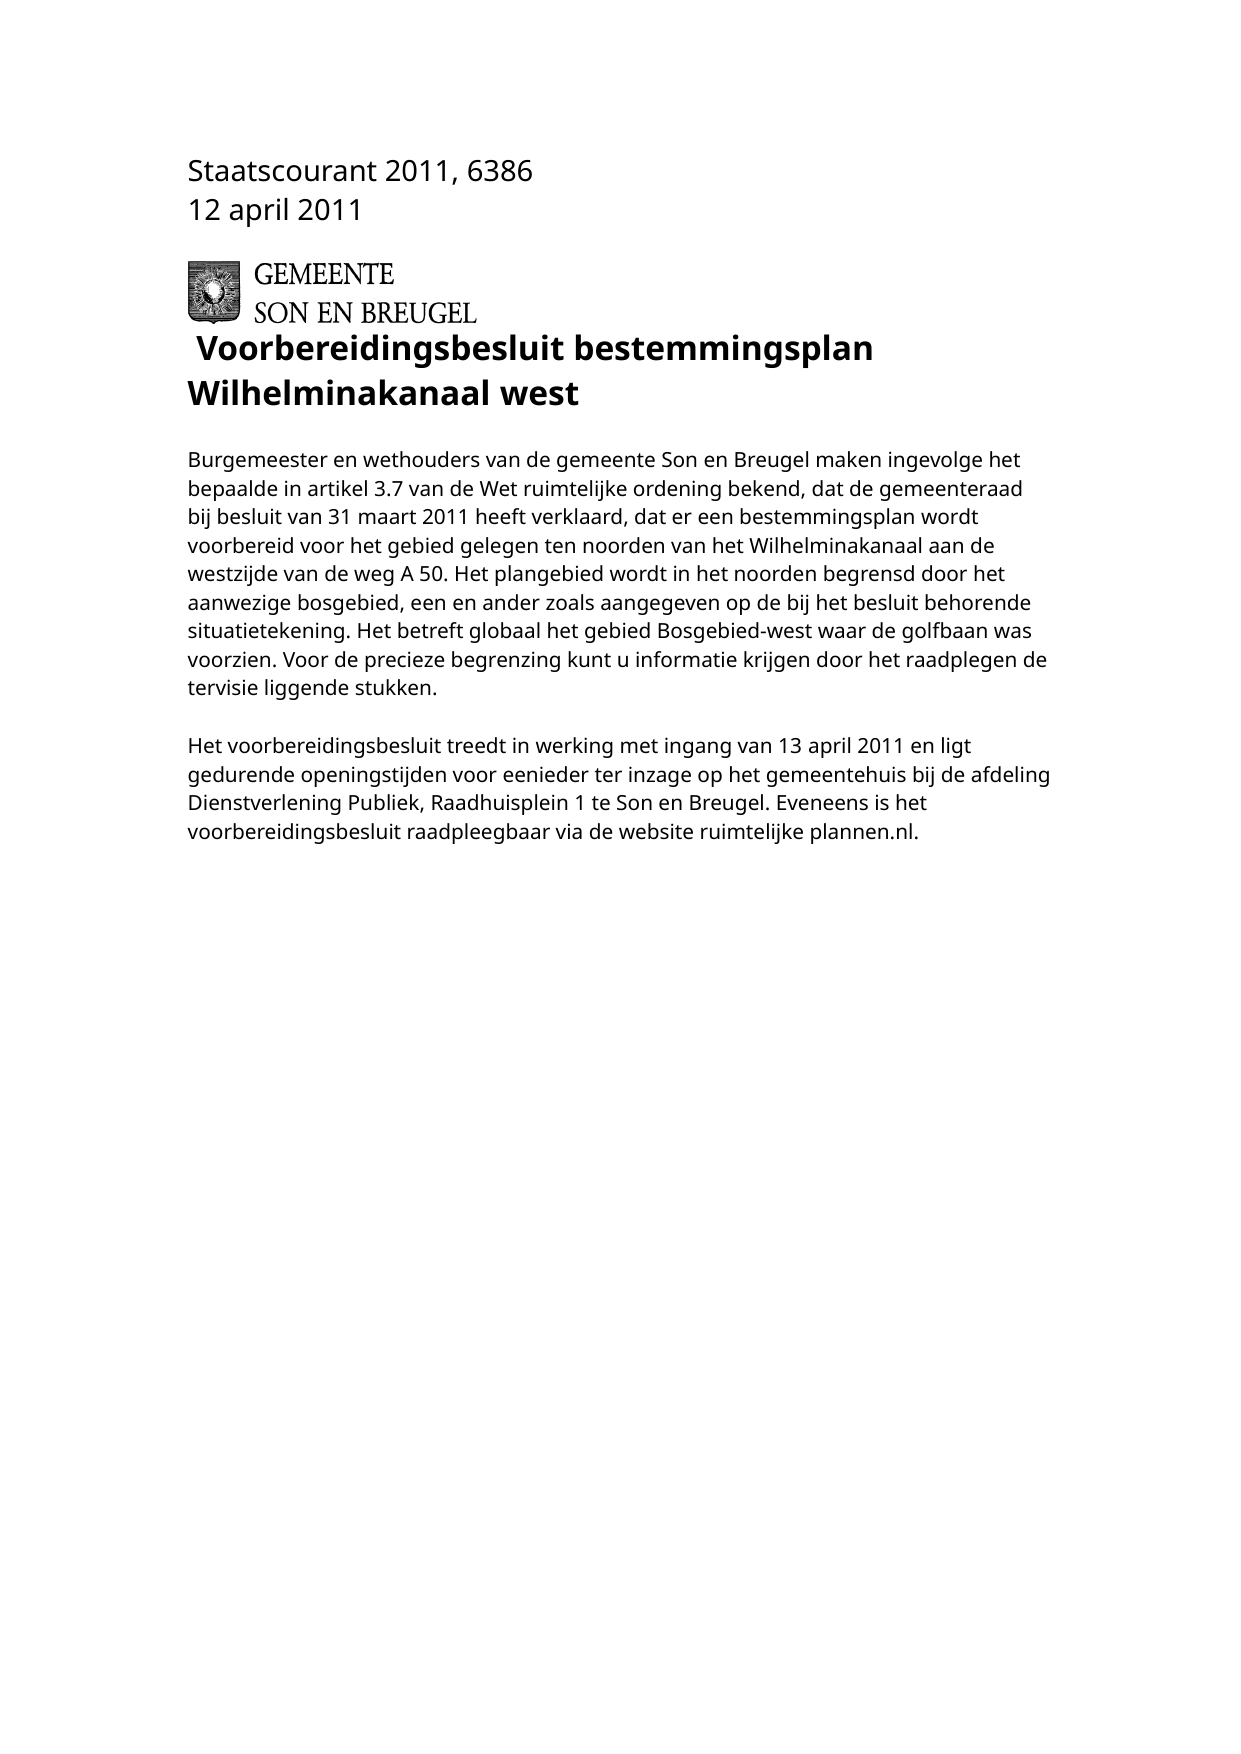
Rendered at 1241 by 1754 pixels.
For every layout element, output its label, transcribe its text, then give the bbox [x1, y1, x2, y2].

picture [187, 258, 477, 325]
text Het voorbereidingsbesluit treedt in werking met ingang van 13 april 2011 en ligt gedurende openingstijden voor eenieder ter inzage op het gemeentehuis bij de afdeling Dienstverlening Publiek, Raadhuisplein 1 te Son en Breugel. Eveneens is het voorbereidingsbesluit raadpleegbaar via de website ruimtelijke plannen.nl. [187, 732, 1053, 845]
text Burgemeester en wethouders van de gemeente Son en Breugel maken ingevolge het bepaalde in artikel 3.7 van de Wet ruimtelijke ordening bekend, dat de gemeenteraad bij besluit van 31 maart 2011 heeft verklaard, dat er een bestemmingsplan wordt voorbereid voor het gebied gelegen ten noorden van het Wilhelminakanaal aan de westzijde van de weg A 50. Het plangebied wordt in het noorden begrensd door het aanwezige bosgebied, een en ander zoals aangegeven op de bij het besluit behorende situatietekening. Het betreft globaal het gebied Bosgebied-west waar de golfbaan was voorzien. Voor de precieze begrenzing kunt u informatie krijgen door het raadplegen de tervisie liggende stukken. [187, 446, 1053, 702]
subtitle Voorbereidingsbesluit bestemmingsplan Wilhelminakanaal west [187, 271, 1053, 416]
text 12 april 2011 [187, 190, 1053, 229]
text Staatscourant 2011, 6386 [187, 150, 1053, 190]
